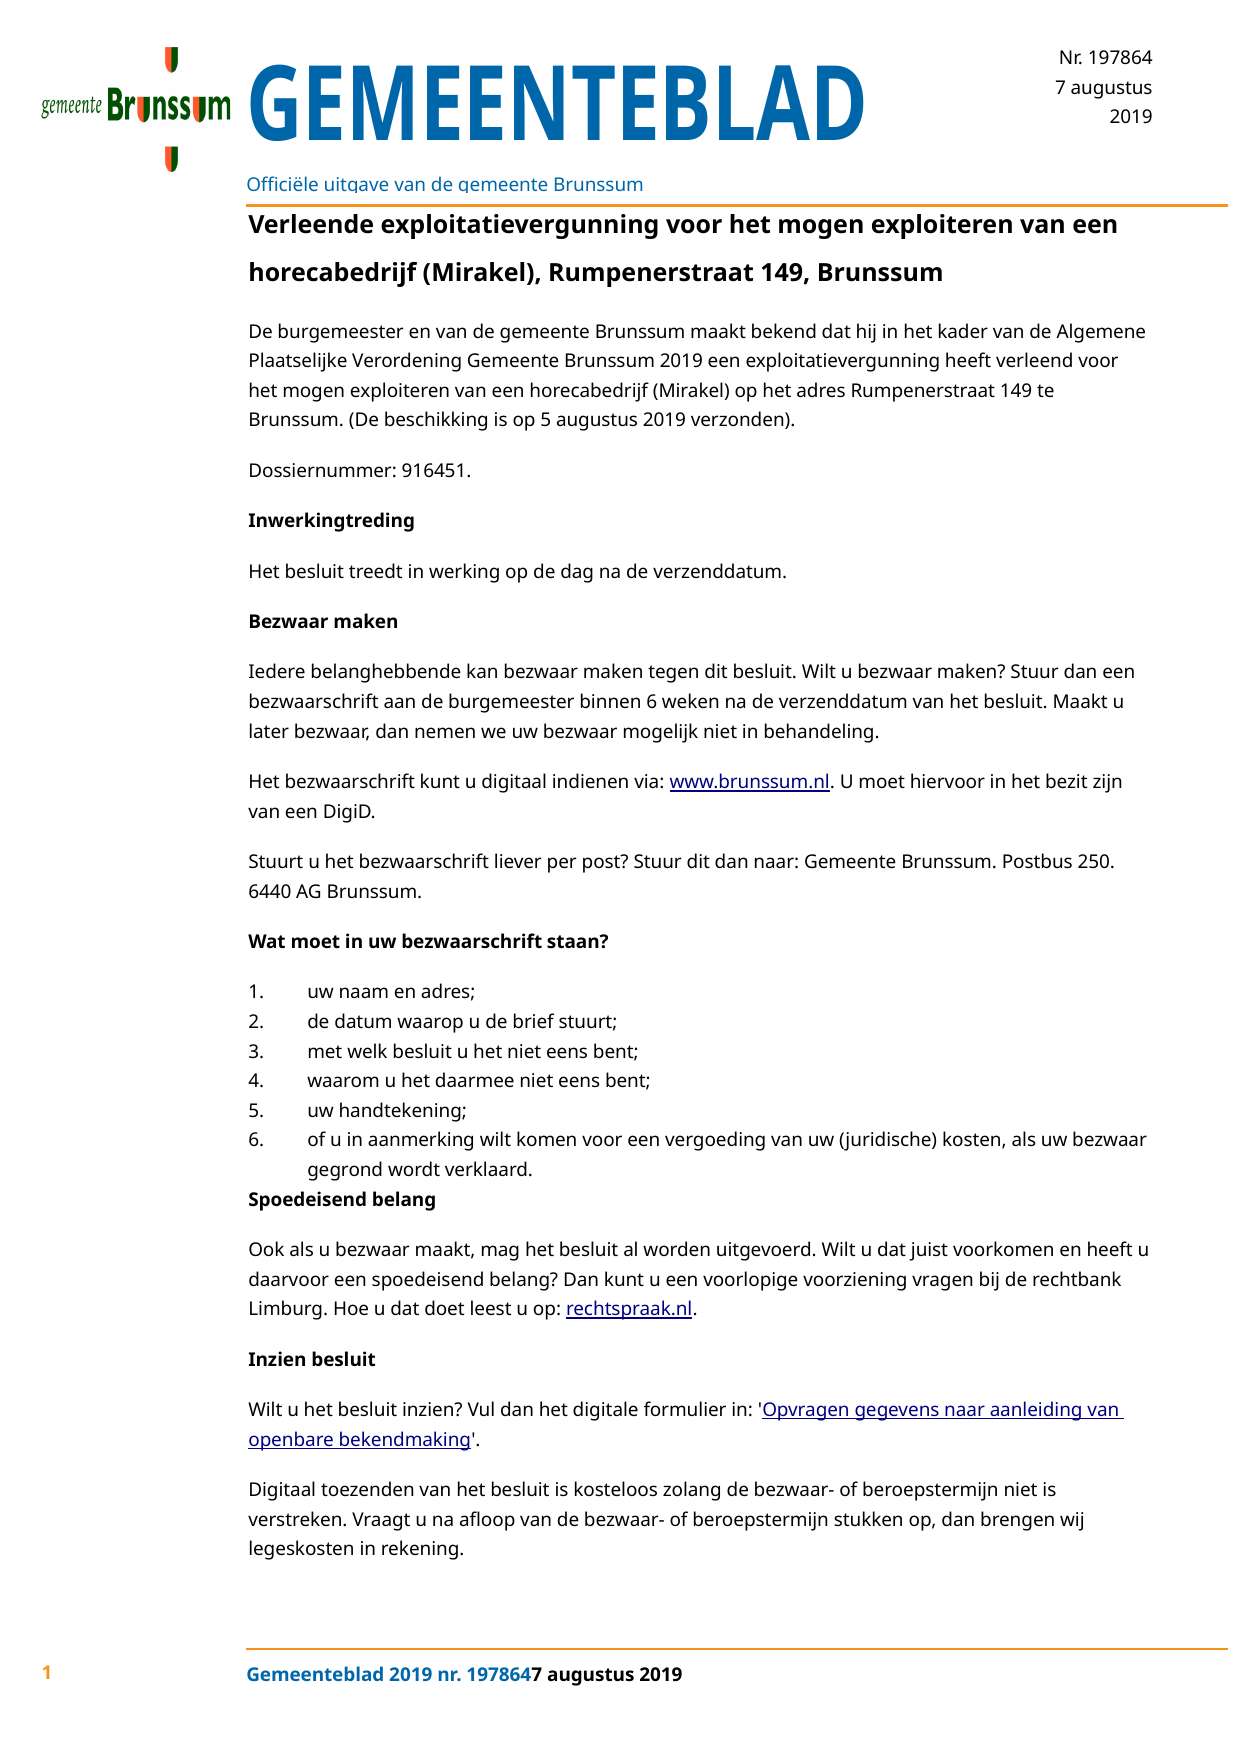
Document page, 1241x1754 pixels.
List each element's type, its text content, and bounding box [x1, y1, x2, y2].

text Ook als u bezwaar maakt, mag het besluit al worden uitgevoerd. Wilt u dat juist voorkomen en heeft u daarvoor een spoedeisend belang? Dan kunt u een voorlopige voorziening vragen bij de rechtbank Limburg. Hoe u dat doet leest u op: rechtspraak.nl. [248, 1236, 1152, 1321]
text Inwerkingtreding [248, 507, 1152, 533]
text Stuurt u het bezwaarschrift liever per post? Stuur dit dan naar: Gemeente Brunssum. Postbus 250. 6440 AG Brunssum. [248, 848, 1152, 904]
list de datum waarop u de brief stuurt; [248, 1008, 1152, 1034]
text Digitaal toezenden van het besluit is kosteloos zolang de bezwaar- of beroepstermijn niet is verstreken. Vraagt u na afloop van de bezwaar- of beroepstermijn stukken op, dan brengen wij legeskosten in rekening. [248, 1476, 1152, 1561]
list waarom u het daarmee niet eens bent; [248, 1067, 1152, 1093]
text De burgemeester en van de gemeente Brunssum maakt bekend dat hij in het kader van de Algemene Plaatselijke Verordening Gemeente Brunssum 2019 een exploitatievergunning heeft verleend voor het mogen exploiteren van een horecabedrijf (Mirakel) op het adres Rumpenerstraat 149 te Brunssum. (De beschikking is op 5 augustus 2019 verzonden). [248, 318, 1152, 432]
text Dossiernummer: 916451. [248, 457, 1152, 483]
text Verleende exploitatievergunning voor het mogen exploiteren van een horecabedrijf (Mirakel), Rumpenerstraat 149, Brunssum [248, 207, 1152, 288]
list of u in aanmerking wilt komen voor een vergoeding van uw (juridische) kosten, als uw bezwaar gegrond wordt verklaard. [248, 1127, 1152, 1182]
text Iedere belanghebbende kan bezwaar maken tegen dit besluit. Wilt u bezwaar maken? Stuur dan een bezwaarschrift aan de burgemeester binnen 6 weken na de verzenddatum van het besluit. Maakt u later bezwaar, dan nemen we uw bezwaar mogelijk niet in behandeling. [248, 659, 1152, 744]
picture [41, 47, 231, 172]
list met welk besluit u het niet eens bent; [248, 1038, 1152, 1064]
text Inzien besluit [248, 1346, 1152, 1372]
text Wilt u het besluit inzien? Vul dan het digitale formulier in: 'Opvragen gegevens naar aanleiding van openbare bekendmaking'. [248, 1396, 1152, 1452]
text Het besluit treedt in werking op de dag na de verzenddatum. [248, 558, 1152, 584]
text Wat moet in uw bezwaarschrift staan? [248, 928, 1152, 954]
list uw naam en adres; [248, 979, 1152, 1004]
text Het bezwaarschrift kunt u digitaal indienen via: www.brunssum.nl. U moet hiervoor in het bezit zijn van een DigiD. [248, 768, 1152, 824]
list uw handtekening; [248, 1097, 1152, 1123]
text Bezwaar maken [248, 608, 1152, 634]
text Spoedeisend belang [248, 1186, 1152, 1212]
